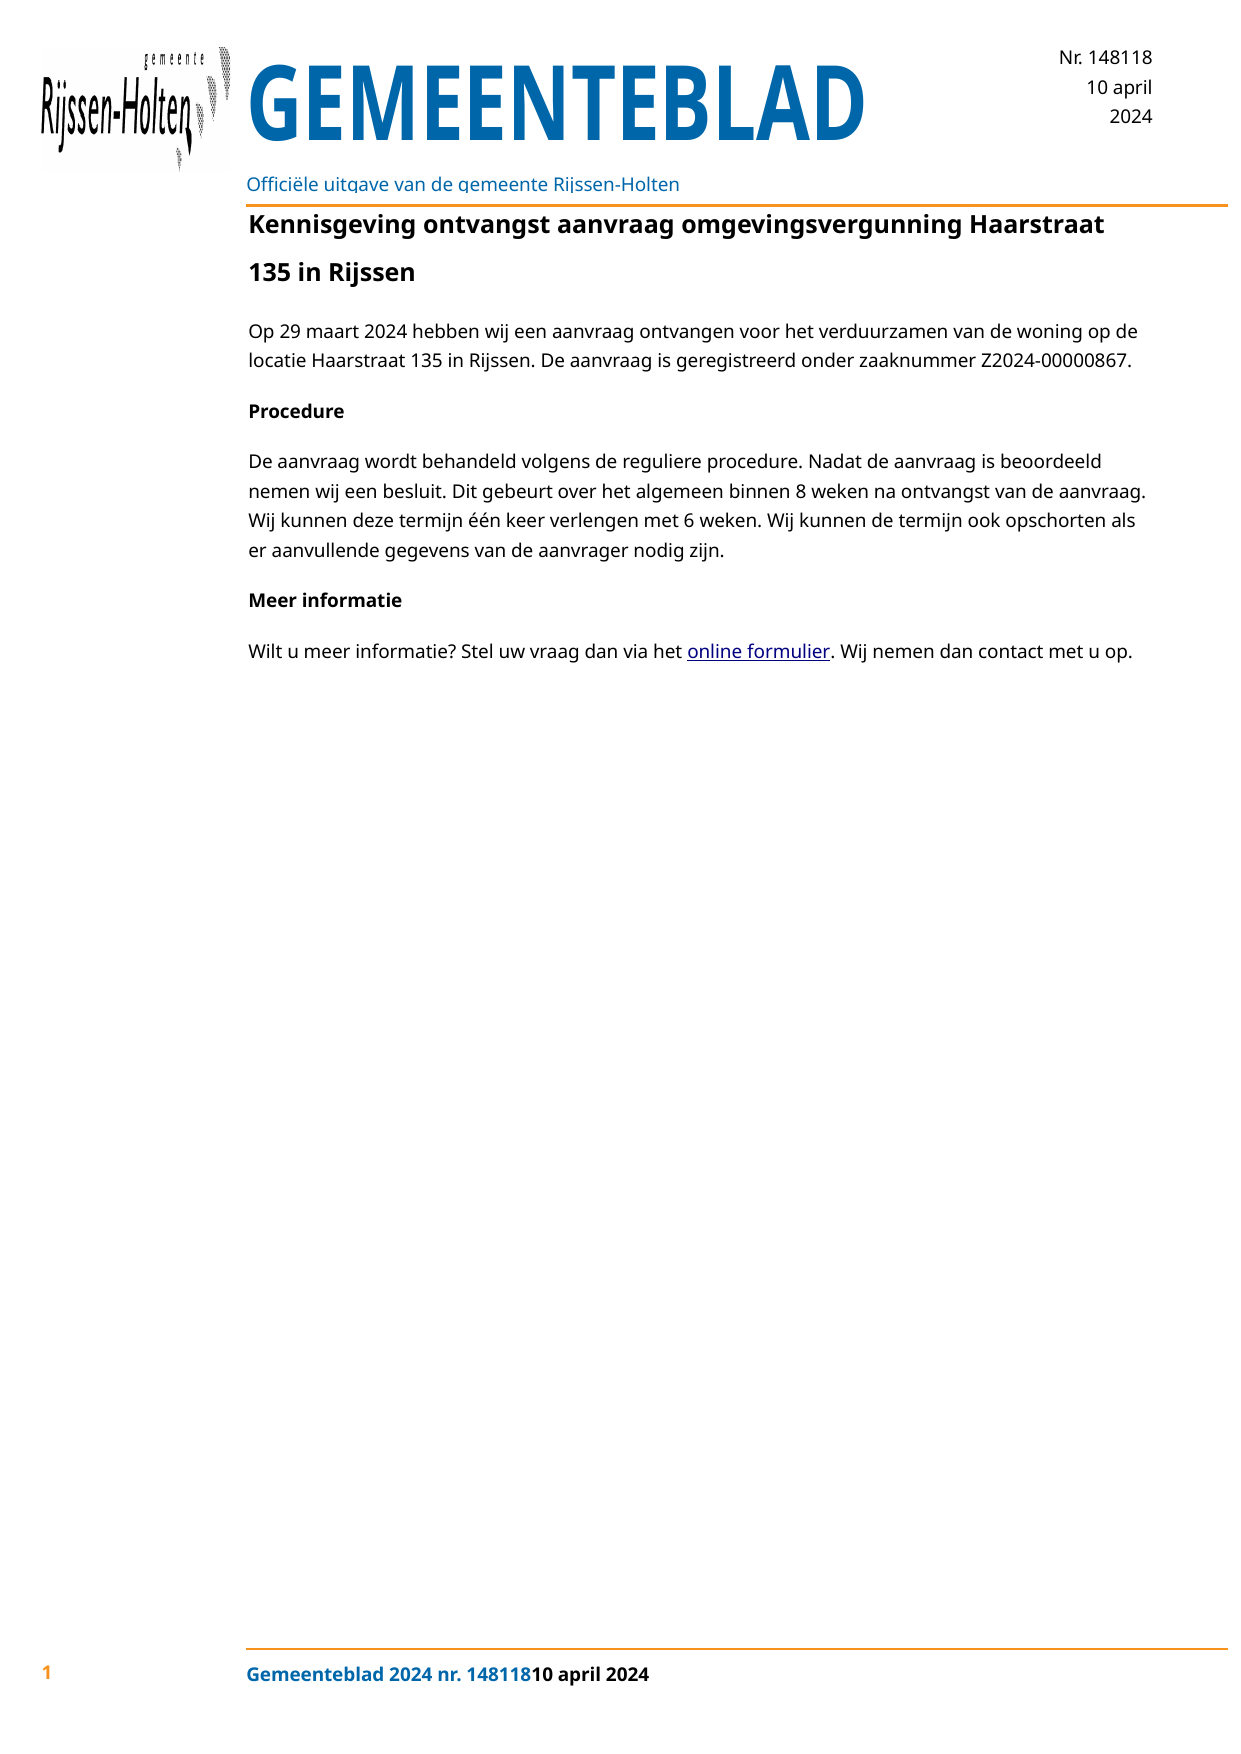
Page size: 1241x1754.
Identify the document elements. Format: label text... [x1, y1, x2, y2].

text Meer informatie [248, 587, 1152, 613]
text De aanvraag wordt behandeld volgens de reguliere procedure. Nadat de aanvraag is beoordeeld nemen wij een besluit. Dit gebeurt over het algemeen binnen 8 weken na ontvangst van de aanvraag. Wij kunnen deze termijn één keer verlengen met 6 weken. Wij kunnen de termijn ook opschorten als er aanvullende gegevens van de aanvrager nodig zijn. [248, 448, 1152, 563]
text Op 29 maart 2024 hebben wij een aanvraag ontvangen voor het verduurzamen van de woning op de locatie Haarstraat 135 in Rijssen. De aanvraag is geregistreerd onder zaaknummer Z2024-00000867. [248, 318, 1152, 373]
text Wilt u meer informatie? Stel uw vraag dan via het online formulier. Wij nemen dan contact met u op. [248, 638, 1152, 664]
text Procedure [248, 398, 1152, 424]
text Kennisgeving ontvangst aanvraag omgevingsvergunning Haarstraat 135 in Rijssen [248, 207, 1152, 288]
picture [41, 47, 231, 172]
